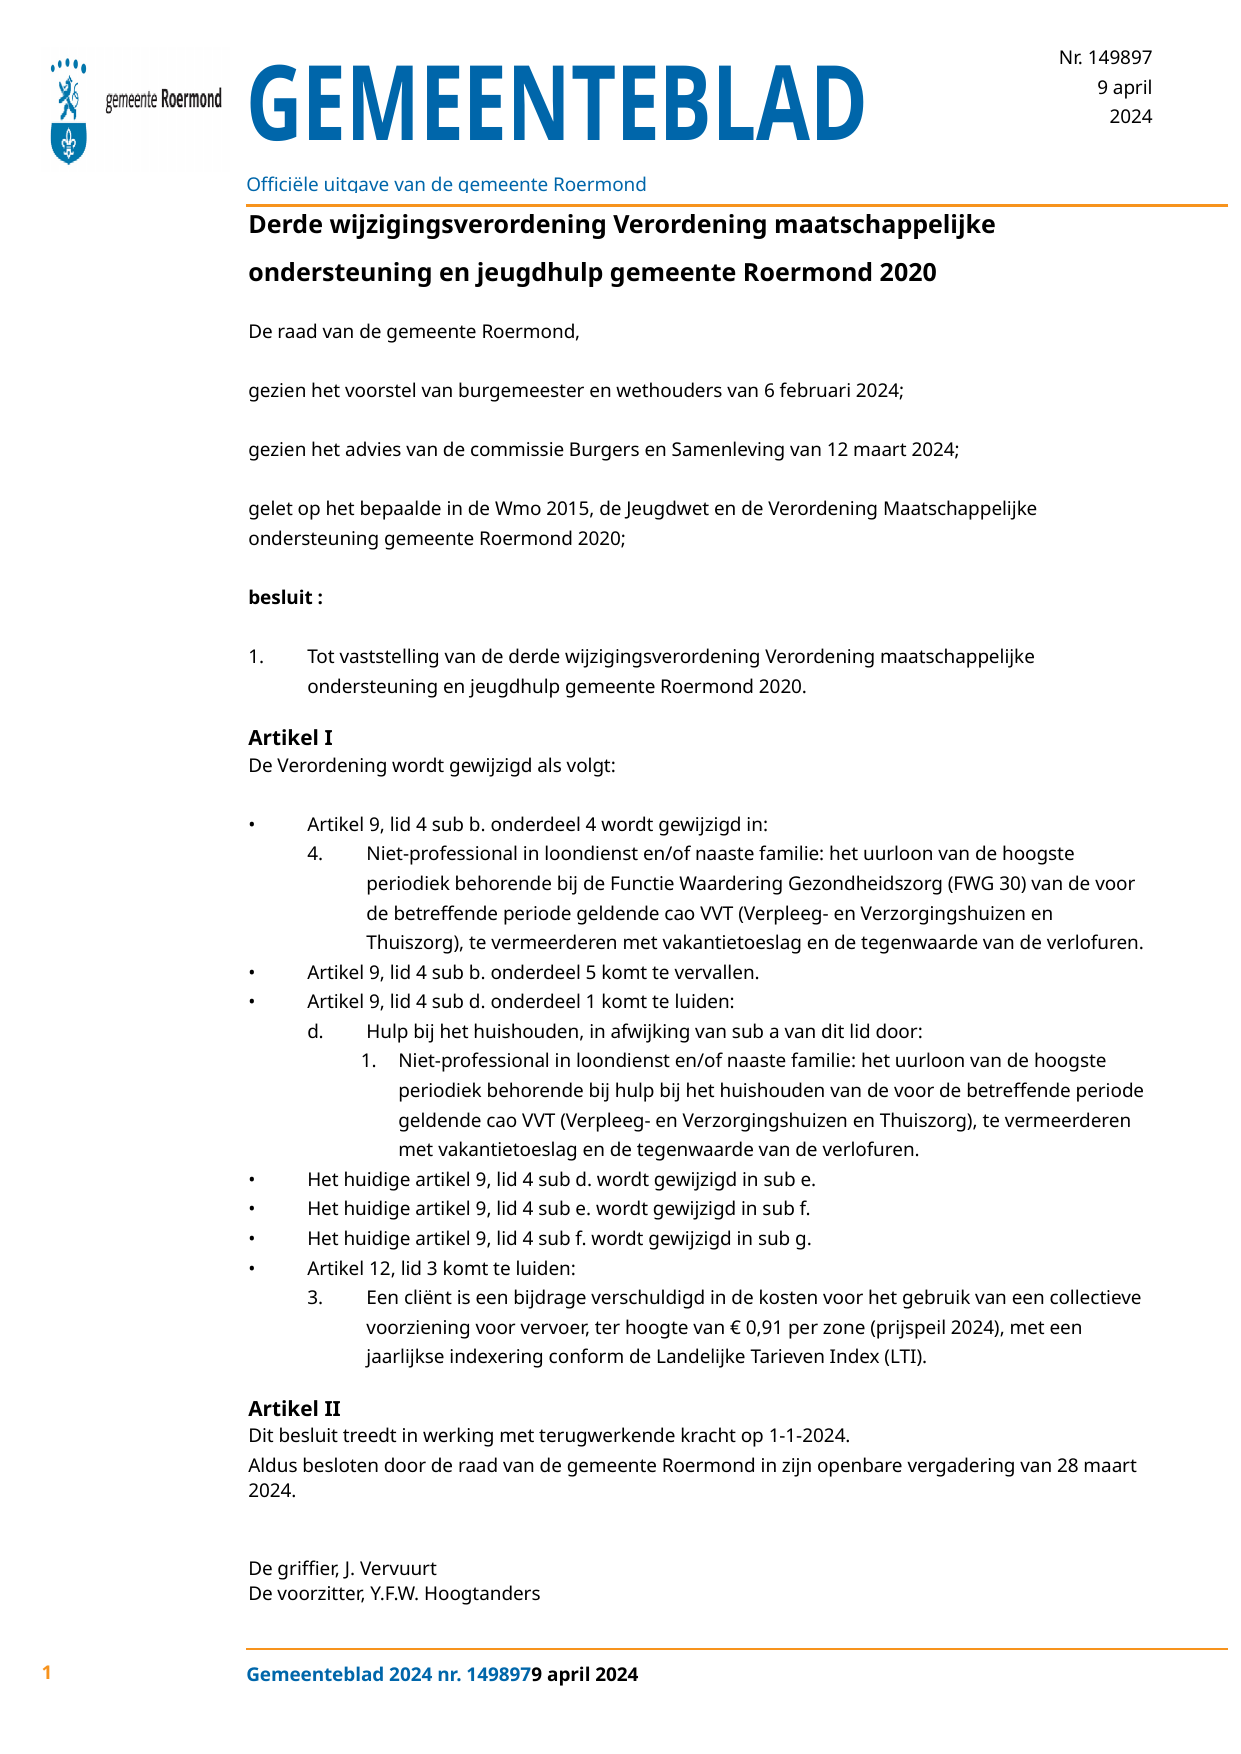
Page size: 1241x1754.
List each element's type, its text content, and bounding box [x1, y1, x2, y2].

text gezien het advies van de commissie Burgers en Samenleving van 12 maart 2024; [248, 436, 1152, 462]
picture [41, 47, 231, 172]
text Aldus besloten door de raad van de gemeente Roermond in zijn openbare vergadering van 28 maart 2024. [248, 1452, 1152, 1503]
list Het huidige artikel 9, lid 4 sub f. wordt gewijzigd in sub g. [248, 1225, 1152, 1251]
text Artikel II [248, 1394, 1152, 1422]
list Tot vaststelling van de derde wijzigingsverordening Verordening maatschappelijke ondersteuning en jeugdhulp gemeente Roermond 2020. [248, 643, 1152, 699]
text Dit besluit treedt in werking met terugwerkende kracht op 1-1-2024. [248, 1422, 1152, 1448]
text De griffier, J. Vervuurt [248, 1555, 1152, 1581]
list Artikel 9, lid 4 sub d. onderdeel 1 komt te luiden: [248, 988, 1152, 1014]
text De raad van de gemeente Roermond, [248, 318, 1152, 344]
text Artikel I [248, 723, 1152, 752]
list Niet-professional in loondienst en/of naaste familie: het uurloon van de hoogste periodiek behorende bij de Functie Waardering Gezondheidszorg (FWG 30) van de voor de betreffende periode geldende cao VVT (Verpleeg- en Verzorgingshuizen en Thuiszorg), te vermeerderen met vakantietoeslag en de tegenwaarde van de verlofuren. [307, 841, 1152, 955]
list Het huidige artikel 9, lid 4 sub d. wordt gewijzigd in sub e. [248, 1166, 1152, 1192]
list Artikel 12, lid 3 komt te luiden: [248, 1255, 1152, 1280]
text Derde wijzigingsverordening Verordening maatschappelijke ondersteuning en jeugdhulp gemeente Roermond 2020 [248, 207, 1152, 288]
text gezien het voorstel van burgemeester en wethouders van 6 februari 2024; [248, 377, 1152, 403]
text gelet op het bepaalde in de Wmo 2015, de Jeugdwet en de Verordening Maatschappelijke ondersteuning gemeente Roermond 2020; [248, 495, 1152, 551]
list Artikel 9, lid 4 sub b. onderdeel 4 wordt gewijzigd in: [248, 811, 1152, 837]
text De voorzitter, Y.F.W. Hoogtanders [248, 1581, 1152, 1606]
text De Verordening wordt gewijzigd als volgt: [248, 752, 1152, 777]
text besluit : [248, 584, 1152, 610]
list Artikel 9, lid 4 sub b. onderdeel 5 komt te vervallen. [248, 959, 1152, 984]
list Het huidige artikel 9, lid 4 sub e. wordt gewijzigd in sub f. [248, 1196, 1152, 1221]
list Niet-professional in loondienst en/of naaste familie: het uurloon van de hoogste periodiek behorende bij hulp bij het huishouden van de voor de betreffende periode geldende cao VVT (Verpleeg- en Verzorgingshuizen en Thuiszorg), te vermeerderen met vakantietoeslag en de tegenwaarde van de verlofuren. [361, 1048, 1152, 1162]
list Hulp bij het huishouden, in afwijking van sub a van dit lid door: [307, 1018, 1152, 1044]
list Een cliënt is een bijdrage verschuldigd in de kosten voor het gebruik van een collectieve voorziening voor vervoer, ter hoogte van € 0,91 per zone (prijspeil 2024), met een jaarlijkse indexering conform de Landelijke Tarieven Index (LTI). [307, 1284, 1152, 1369]
